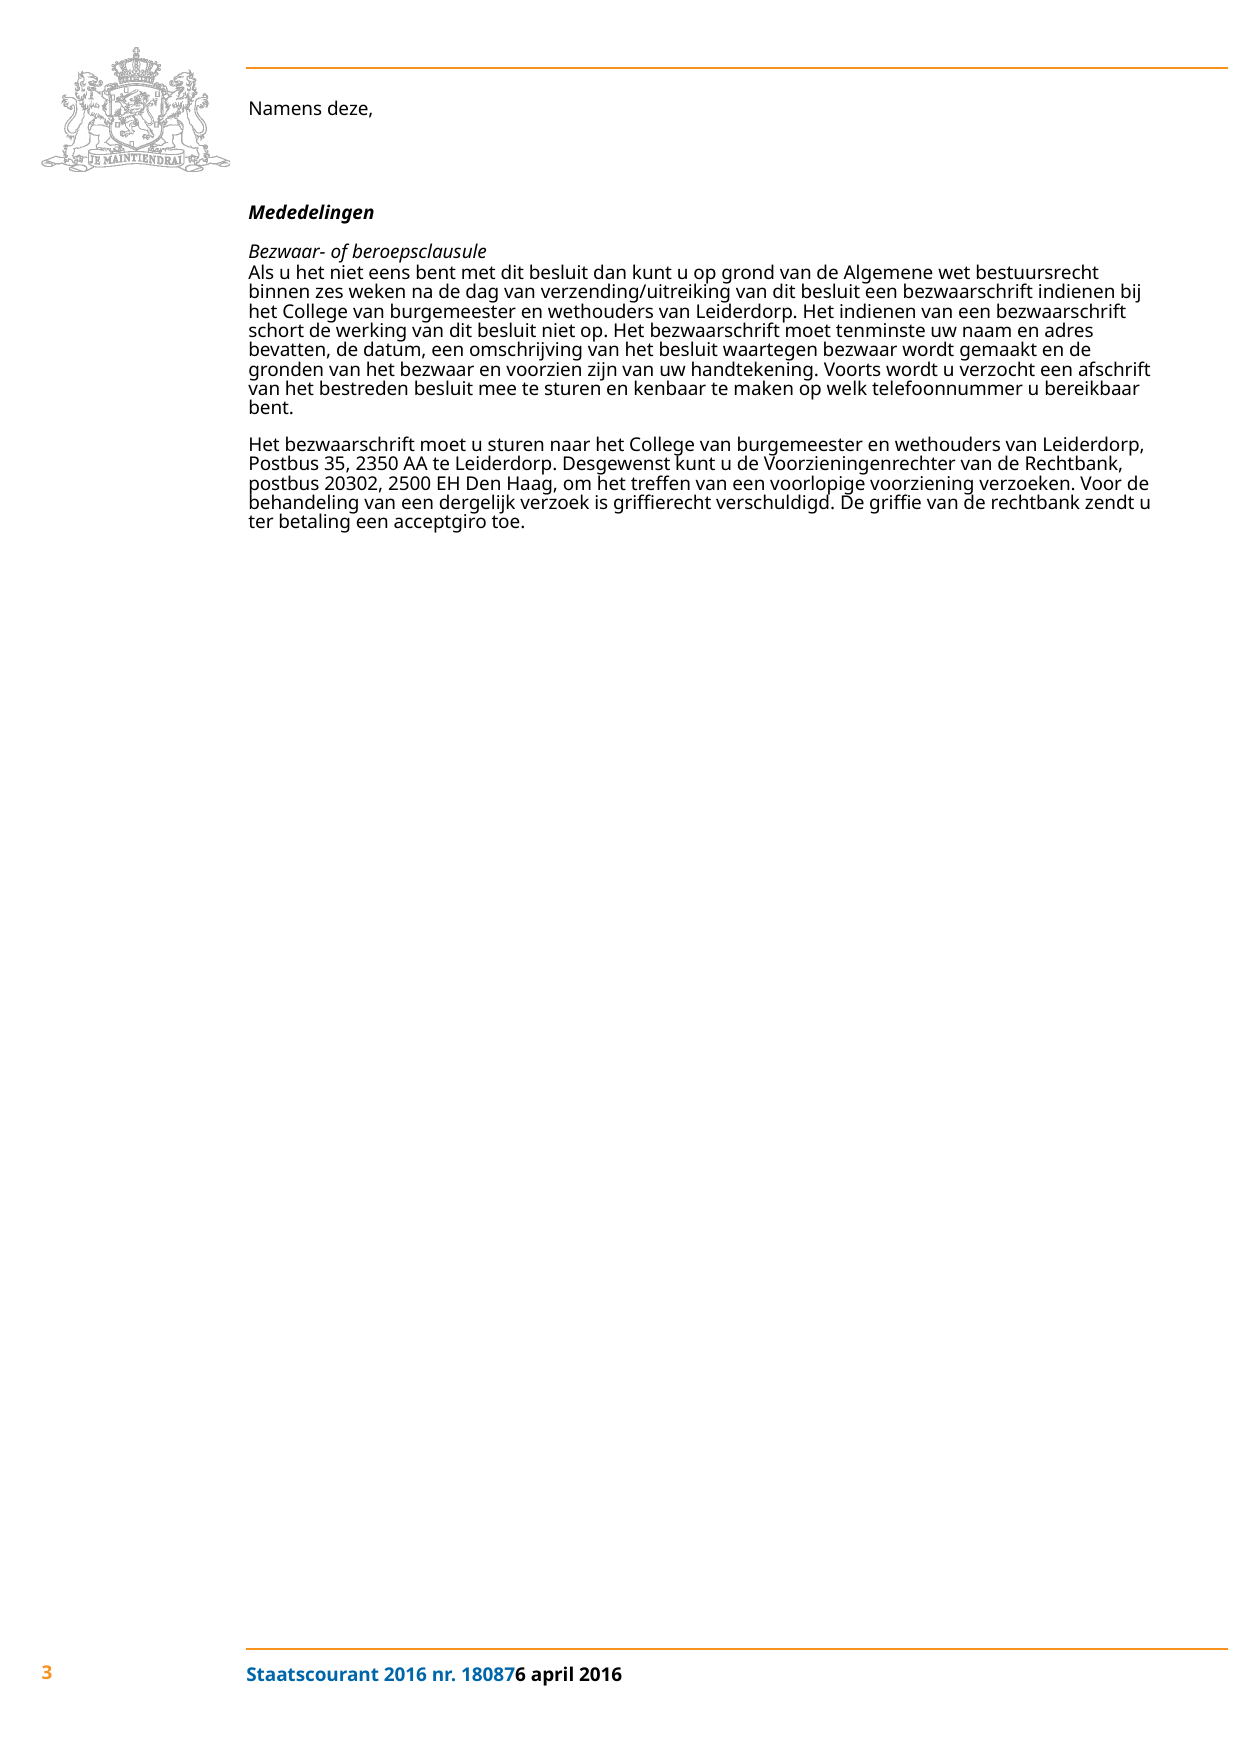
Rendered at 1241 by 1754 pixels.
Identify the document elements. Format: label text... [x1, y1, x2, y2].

text Namens deze, [248, 95, 1152, 121]
text Mededelingen [248, 199, 1152, 225]
text Als u het niet eens bent met dit besluit dan kunt u op grond van de Algemene wet bestuursrecht binnen zes weken na de dag van verzending/uitreiking van dit besluit een bezwaarschrift indienen bij het College van burgemeester en wethouders van Leiderdorp. Het indienen van een bezwaarschrift schort de werking van dit besluit niet op. Het bezwaarschrift moet tenminste uw naam en adres bevatten, de datum, een omschrijving van het besluit waartegen bezwaar wordt gemaakt en de gronden van het bezwaar en voorzien zijn van uw handtekening. Voorts wordt u verzocht een afschrift van het bestreden besluit mee te sturen en kenbaar te maken op welk telefoonnummer u bereikbaar bent. [248, 264, 1152, 418]
text Bezwaar- of beroepsclausule [248, 238, 1152, 264]
picture [41, 47, 231, 172]
text Het bezwaarschrift moet u sturen naar het College van burgemeester en wethouders van Leiderdorp, Postbus 35, 2350 AA te Leiderdorp. Desgewenst kunt u de Voorzieningenrechter van de Rechtbank, postbus 20302, 2500 EH Den Haag, om het treffen van een voorlopige voorziening verzoeken. Voor de behandeling van een dergelijk verzoek is griffierecht verschuldigd. De griffie van de rechtbank zendt u ter betaling een acceptgiro toe. [248, 436, 1152, 532]
